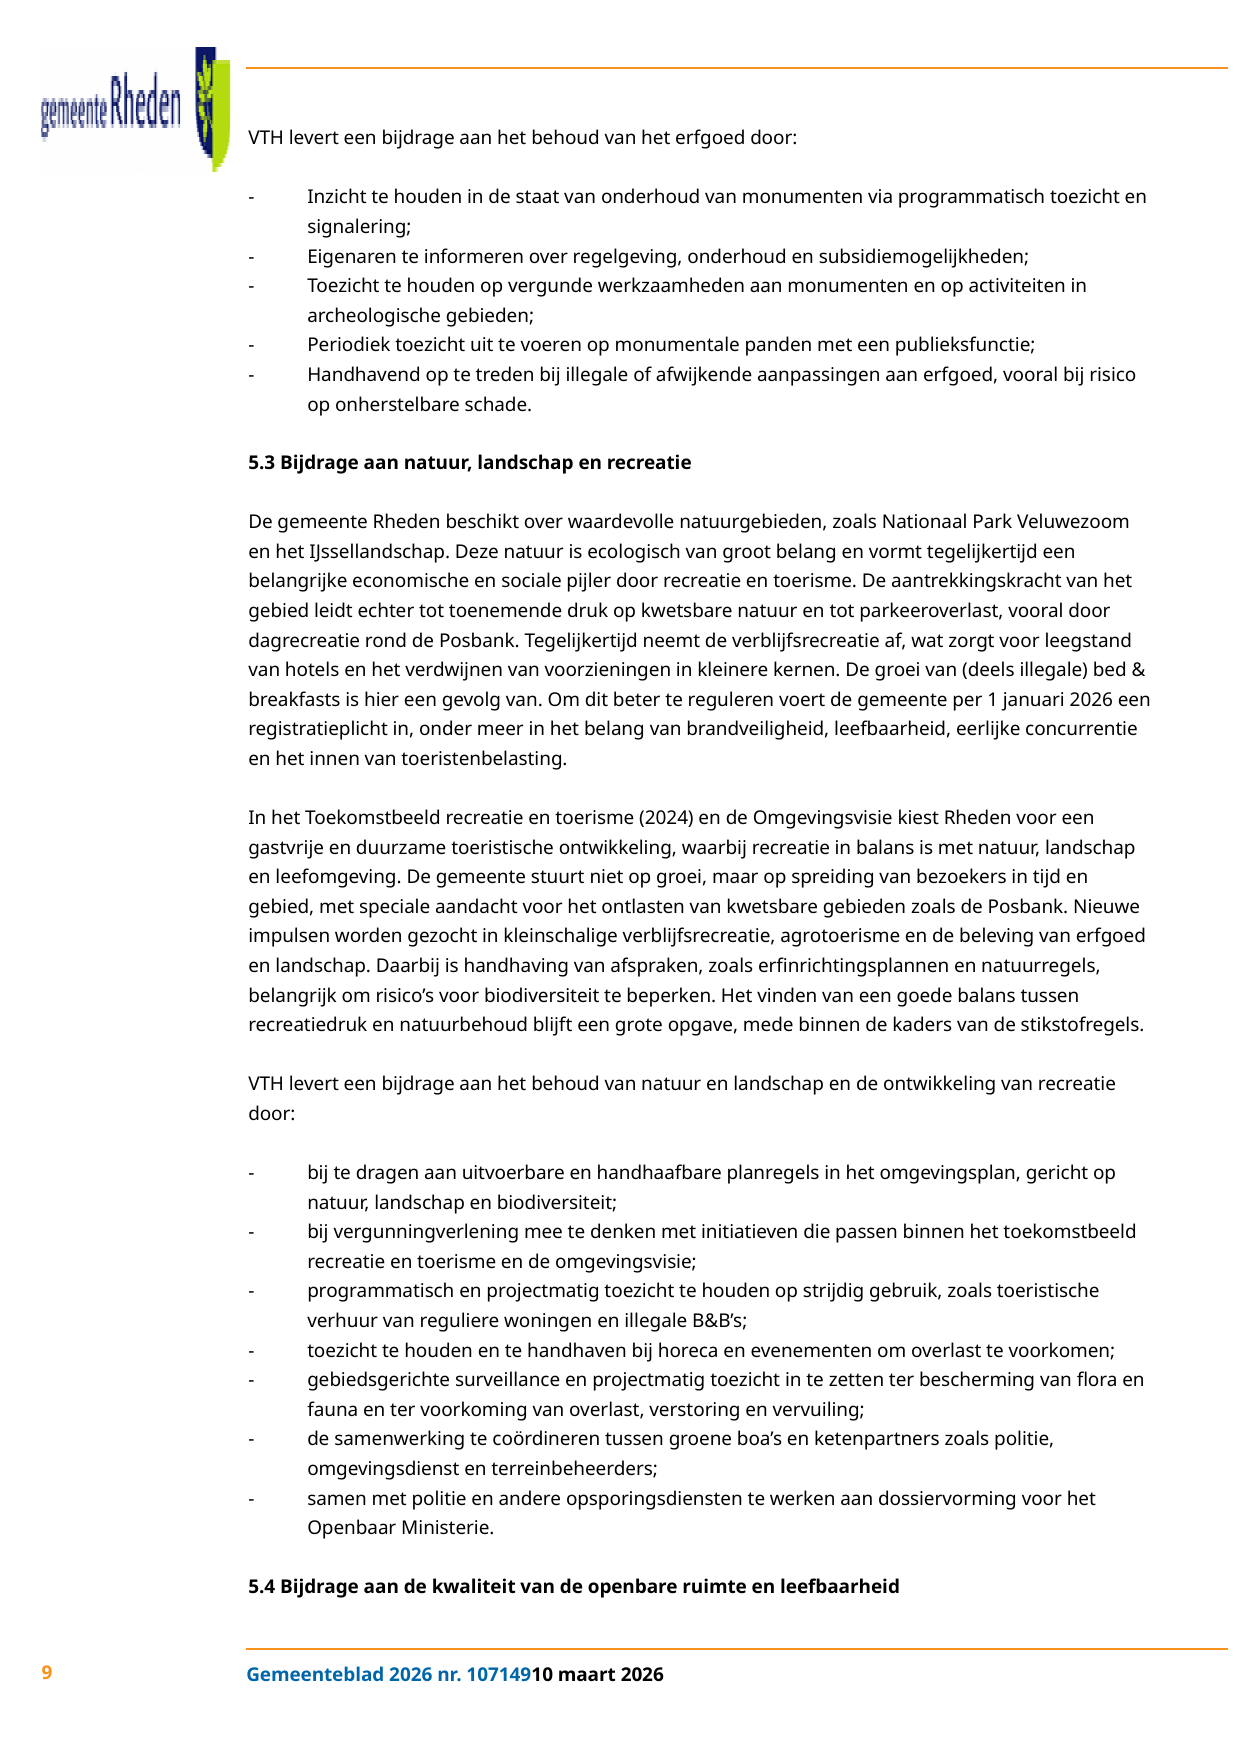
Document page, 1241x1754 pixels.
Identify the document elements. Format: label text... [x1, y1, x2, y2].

table_header VTH levert een bijdrage aan het behoud van natuur en landschap en de ontwikkeling van recreatie door: bij te dragen aan uitvoerbare en handhaafbare planregels in het omgevingsplan, gericht op natuur, landschap en biodiversiteit; bij vergunningverlening mee te denken met initiatieven die passen binnen het toekomstbeeld recreatie en toerisme en de omgevingsvisie; programmatisch en projectmatig toezicht te houden op strijdig gebruik, zoals toeristische verhuur van reguliere woningen en illegale B&B’s; toezicht te houden en te handhaven bij horeca en evenementen om overlast te voorkomen; gebiedsgerichte surveillance en projectmatig toezicht in te zetten ter bescherming van flora en fauna en ter voorkoming van overlast, verstoring en vervuiling; de samenwerking te coördineren tussen groene boa’s en ketenpartners zoals politie, omgevingsdienst en terreinbeheerders; samen met politie en andere opsporingsdiensten te werken aan dossiervorming voor het Openbaar Ministerie. [248, 1071, 1152, 1540]
picture [41, 47, 231, 172]
table_header VTH levert een bijdrage aan het behoud van het erfgoed door: Inzicht te houden in de staat van onderhoud van monumenten via programmatisch toezicht en signalering; Eigenaren te informeren over regelgeving, onderhoud en subsidiemogelijkheden; Toezicht te houden op vergunde werkzaamheden aan monumenten en op activiteiten in archeologische gebieden; Periodiek toezicht uit te voeren op monumentale panden met een publieksfunctie; Handhavend op te treden bij illegale of afwijkende aanpassingen aan erfgoed, vooral bij risico op onherstelbare schade. [248, 125, 1152, 416]
text 5.4 Bijdrage aan de kwaliteit van de openbare ruimte en leefbaarheid [248, 1573, 1152, 1599]
text In het Toekomstbeeld recreatie en toerisme (2024) en de Omgevingsvisie kiest Rheden voor een gastvrije en duurzame toeristische ontwikkeling, waarbij recreatie in balans is met natuur, landschap en leefomgeving. De gemeente stuurt niet op groei, maar op spreiding van bezoekers in tijd en gebied, met speciale aandacht voor het ontlasten van kwetsbare gebieden zoals de Posbank. Nieuwe impulsen worden gezocht in kleinschalige verblijfsrecreatie, agrotoerisme en de beleving van erfgoed en landschap. Daarbij is handhaving van afspraken, zoals erfinrichtingsplannen en natuurregels, belangrijk om risico’s voor biodiversiteit te beperken. Het vinden van een goede balans tussen recreatiedruk en natuurbehoud blijft een grote opgave, mede binnen de kaders van de stikstofregels. [248, 804, 1152, 1037]
text De gemeente Rheden beschikt over waardevolle natuurgebieden, zoals Nationaal Park Veluwezoom en het IJssellandschap. Deze natuur is ecologisch van groot belang en vormt tegelijkertijd een belangrijke economische en sociale pijler door recreatie en toerisme. De aantrekkingskracht van het gebied leidt echter tot toenemende druk op kwetsbare natuur en tot parkeeroverlast, vooral door dagrecreatie rond de Posbank. Tegelijkertijd neemt de verblijfsrecreatie af, wat zorgt voor leegstand van hotels en het verdwijnen van voorzieningen in kleinere kernen. De groei van (deels illegale) bed & breakfasts is hier een gevolg van. Om dit beter te reguleren voert de gemeente per 1 januari 2026 een registratieplicht in, onder meer in het belang van brandveiligheid, leefbaarheid, eerlijke concurrentie en het innen van toeristenbelasting. [248, 508, 1152, 771]
text 5.3 Bijdrage aan natuur, landschap en recreatie [248, 449, 1152, 475]
